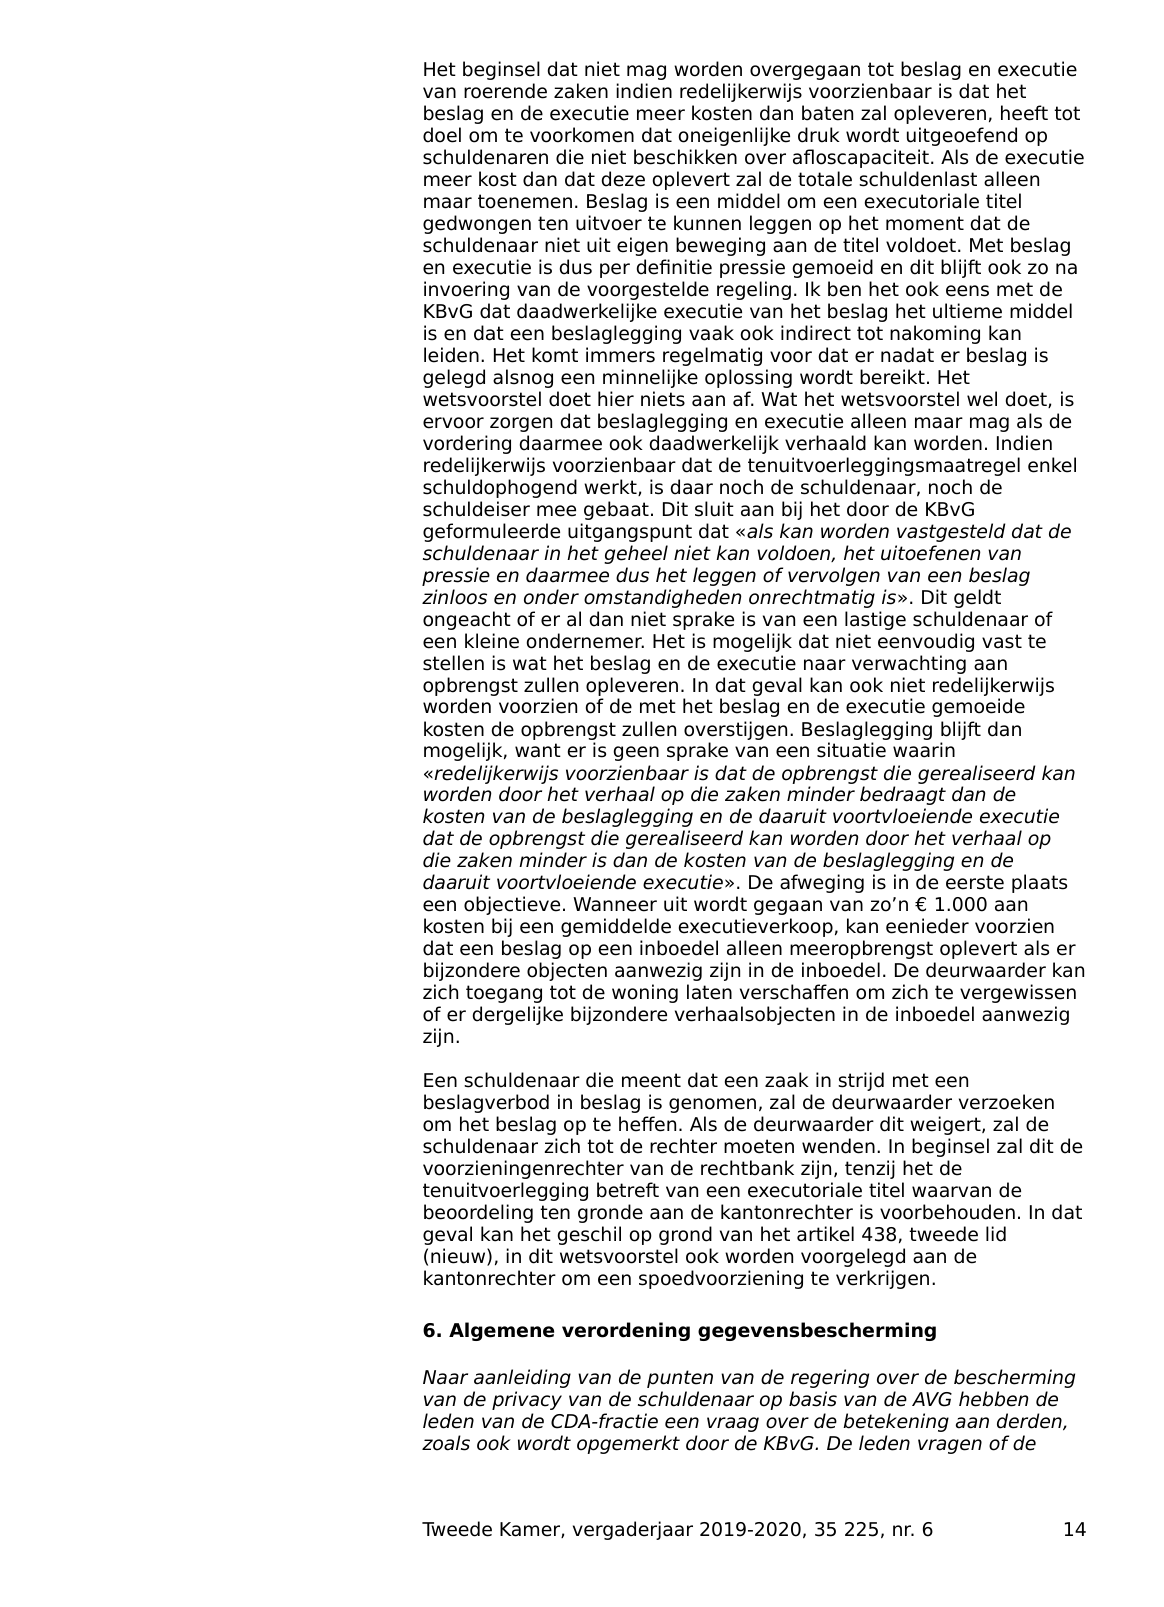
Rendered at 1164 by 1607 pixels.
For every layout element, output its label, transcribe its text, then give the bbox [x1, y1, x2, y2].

text Een schuldenaar die meent dat een zaak in strijd met een beslagverbod in beslag is genomen, zal de deurwaarder verzoeken om het beslag op te heffen. Als de deurwaarder dit weigert, zal de schuldenaar zich tot de rechter moeten wenden. In beginsel zal dit de voorzieningenrechter van de rechtbank zijn, tenzij het de tenuitvoerlegging betreft van een executoriale titel waarvan de beoordeling ten gronde aan de kantonrechter is voorbehouden. In dat geval kan het geschil op grond van het artikel 438, tweede lid (nieuw), in dit wetsvoorstel ook worden voorgelegd aan de kantonrechter om een spoedvoorziening te verkrijgen. [422, 1070, 1087, 1290]
text Naar aanleiding van de punten van de regering over de bescherming van de privacy van de schuldenaar op basis van de AVG hebben de leden van de CDA-fractie een vraag over de betekening aan derden, zoals ook wordt opgemerkt door de KBvG. De leden vragen of de [422, 1367, 1087, 1455]
text Het beginsel dat niet mag worden overgegaan tot beslag en executie van roerende zaken indien redelijkerwijs voorzienbaar is dat het beslag en de executie meer kosten dan baten zal opleveren, heeft tot doel om te voorkomen dat oneigenlijke druk wordt uitgeoefend op schuldenaren die niet beschikken over afloscapaciteit. Als de executie meer kost dan dat deze oplevert zal de totale schuldenlast alleen maar toenemen. Beslag is een middel om een executoriale titel gedwongen ten uitvoer te kunnen leggen op het moment dat de schuldenaar niet uit eigen beweging aan de titel voldoet. Met beslag en executie is dus per definitie pressie gemoeid en dit blijft ook zo na invoering van de voorgestelde regeling. Ik ben het ook eens met de KBvG dat daadwerkelijke executie van het beslag het ultieme middel is en dat een beslaglegging vaak ook indirect tot nakoming kan leiden. Het komt immers regelmatig voor dat er nadat er beslag is gelegd alsnog een minnelijke oplossing wordt bereikt. Het wetsvoorstel doet hier niets aan af. Wat het wetsvoorstel wel doet, is ervoor zorgen dat beslaglegging en executie alleen maar mag als de vordering daarmee ook daadwerkelijk verhaald kan worden. Indien redelijkerwijs voorzienbaar dat de tenuitvoerleggingsmaatregel enkel schuldophogend werkt, is daar noch de schuldenaar, noch de schuldeiser mee gebaat. Dit sluit aan bij het door de KBvG geformuleerde uitgangspunt dat «als kan worden vastgesteld dat de schuldenaar in het geheel niet kan voldoen, het uitoefenen van pressie en daarmee dus het leggen of vervolgen van een beslag zinloos en onder omstandigheden onrechtmatig is». Dit geldt ongeacht of er al dan niet sprake is van een lastige schuldenaar of een kleine ondernemer. Het is mogelijk dat niet eenvoudig vast te stellen is wat het beslag en de executie naar verwachting aan opbrengst zullen opleveren. In dat geval kan ook niet redelijkerwijs worden voorzien of de met het beslag en de executie gemoeide kosten de opbrengst zullen overstijgen. Beslaglegging blijft dan mogelijk, want er is geen sprake van een situatie waarin «redelijkerwijs voorzienbaar is dat de opbrengst die gerealiseerd kan worden door het verhaal op die zaken minder bedraagt dan de kosten van de beslaglegging en de daaruit voortvloeiende executie dat de opbrengst die gerealiseerd kan worden door het verhaal op die zaken minder is dan de kosten van de beslaglegging en de daaruit voortvloeiende executie». De afweging is in de eerste plaats een objectieve. Wanneer uit wordt gegaan van zo’n € 1.000 aan kosten bij een gemiddelde executieverkoop, kan eenieder voorzien dat een beslag op een inboedel alleen meeropbrengst oplevert als er bijzondere objecten aanwezig zijn in de inboedel. De deurwaarder kan zich toegang tot de woning laten verschaffen om zich te vergewissen of er dergelijke bijzondere verhaalsobjecten in de inboedel aanwezig zijn. [422, 59, 1087, 1048]
subtitle 6. Algemene verordening gegevensbescherming [422, 1320, 1087, 1342]
